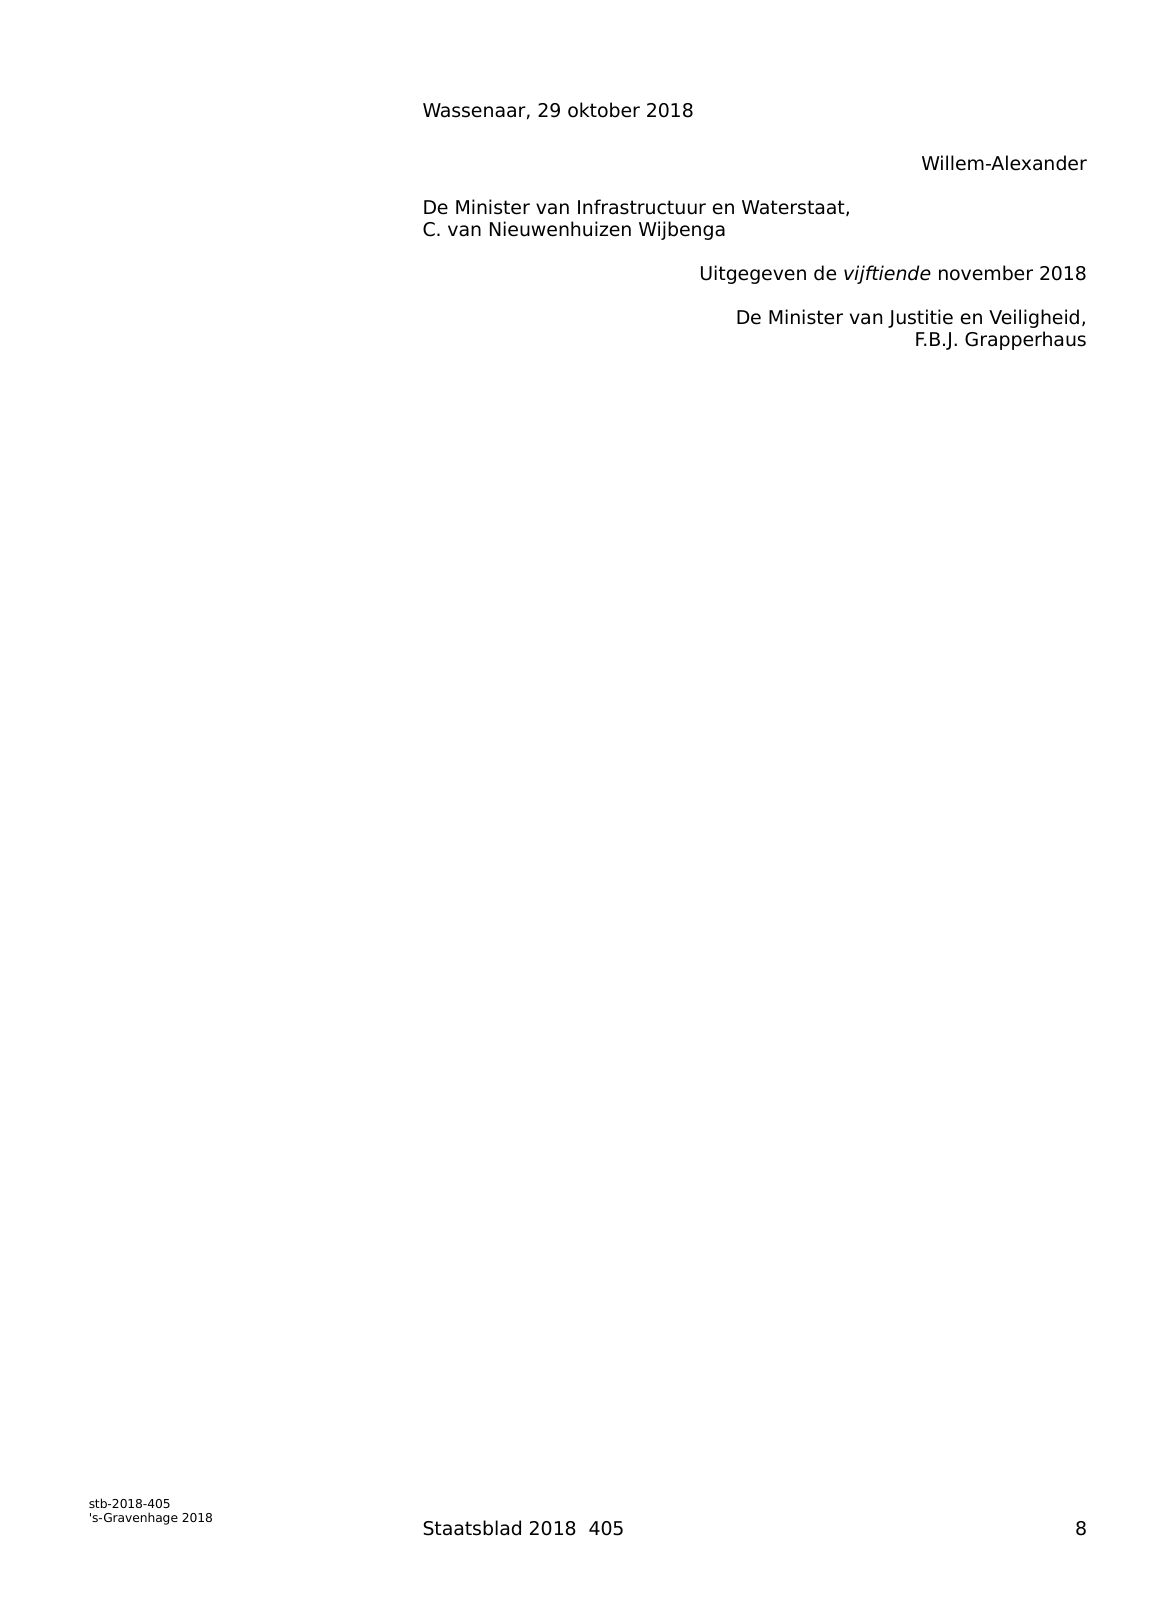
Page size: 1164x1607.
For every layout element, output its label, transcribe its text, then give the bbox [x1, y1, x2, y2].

text 's-Gravenhage 2018 [88, 1511, 323, 1525]
text Uitgegeven de vijftiende november 2018 [422, 263, 1087, 285]
text De Minister van Justitie en Veiligheid, F.B.J. Grapperhaus [422, 307, 1087, 351]
text Willem-Alexander [422, 152, 1087, 174]
text Wassenaar, 29 oktober 2018 [422, 100, 1087, 122]
text stb-2018-405 [88, 1497, 323, 1511]
text De Minister van Infrastructuur en Waterstaat, C. van Nieuwenhuizen Wijbenga [422, 197, 1087, 241]
